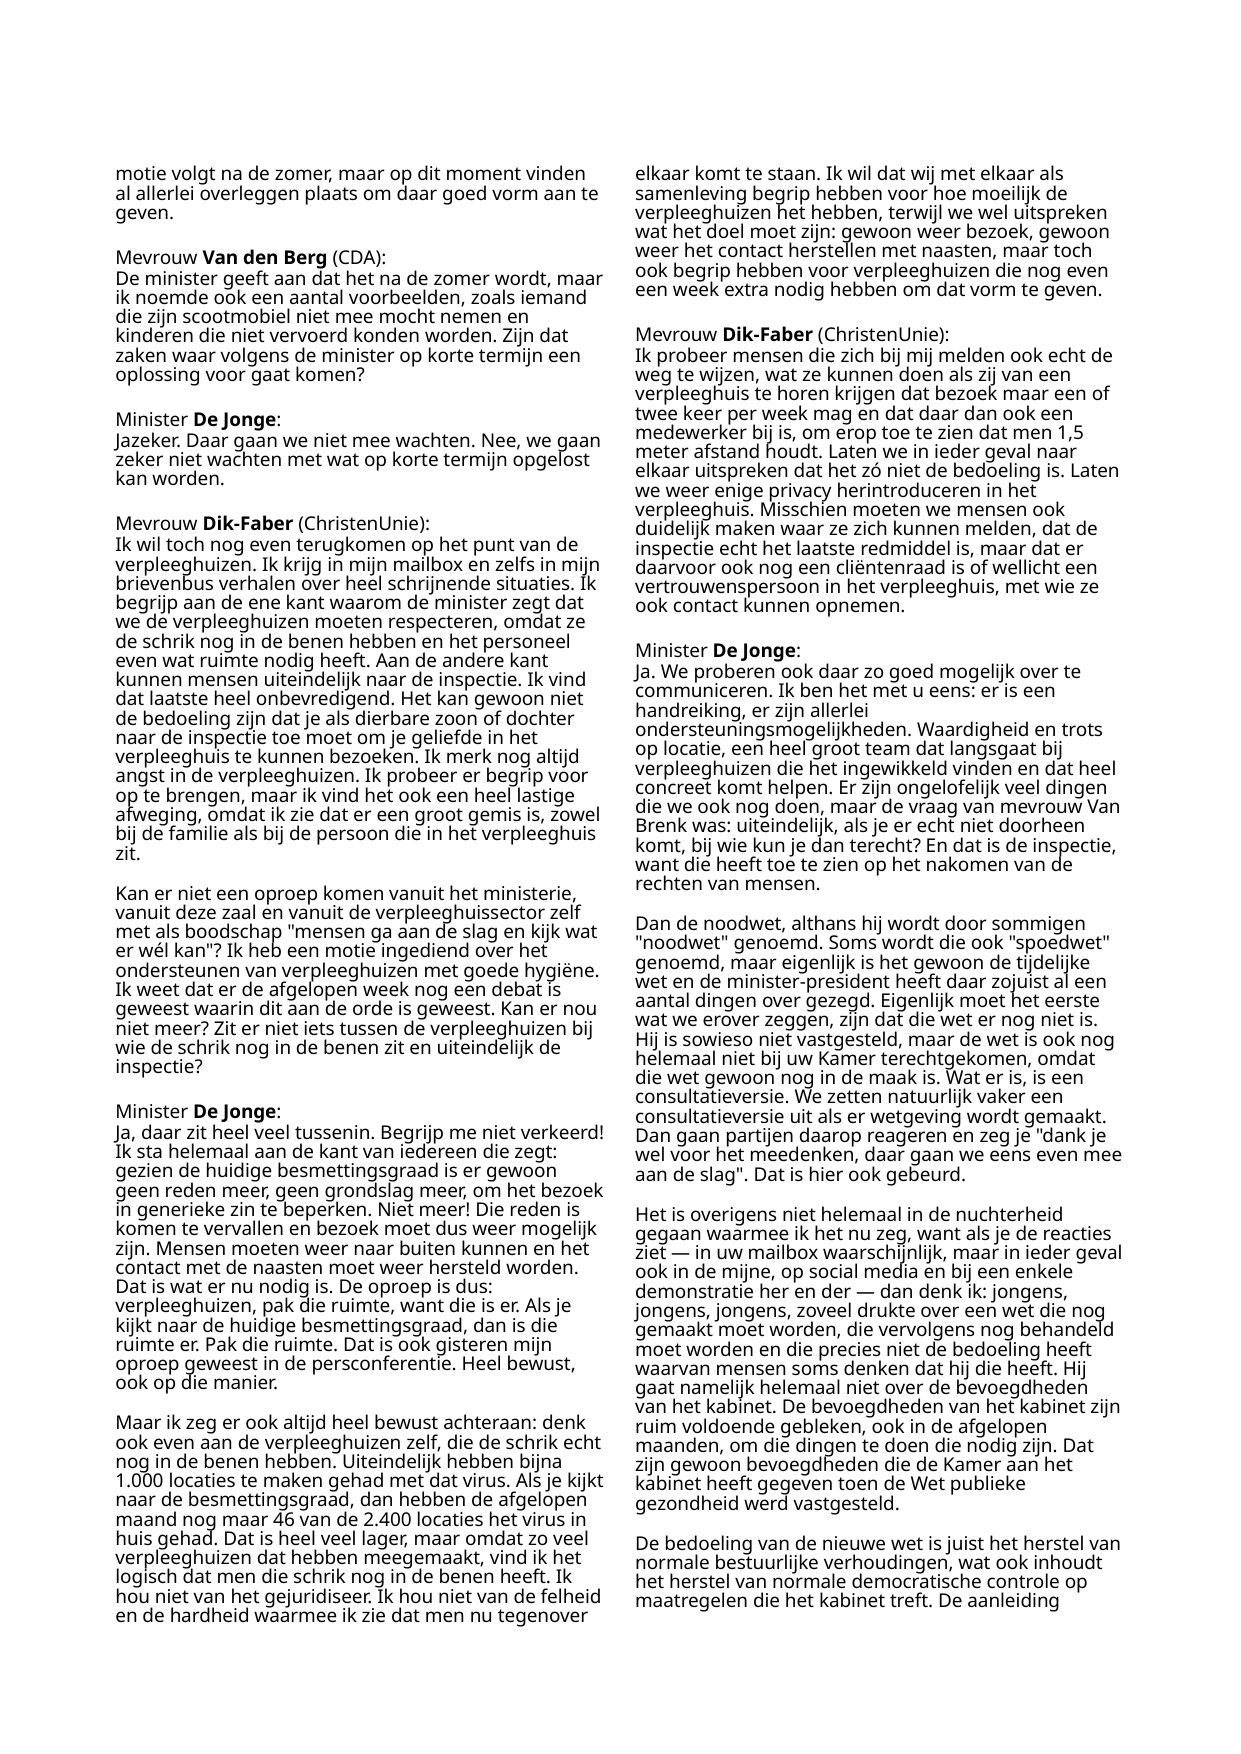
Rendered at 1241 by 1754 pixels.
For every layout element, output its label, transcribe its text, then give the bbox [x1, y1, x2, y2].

text De bedoeling van de nieuwe wet is juist het herstel van normale bestuurlijke verhoudingen, wat ook inhoudt het herstel van normale democratische controle op maatregelen die het kabinet treft. De aanleiding [635, 1535, 1125, 1612]
text Mevrouw Van den Berg (CDA): [115, 244, 605, 270]
text Mevrouw Dik-Faber (ChristenUnie): [635, 321, 1125, 347]
text Ja. We proberen ook daar zo goed mogelijk over te communiceren. Ik ben het met u eens: er is een handreiking, er zijn allerlei ondersteuningsmogelijkheden. Waardigheid en trots op locatie, een heel groot team dat langsgaat bij verpleeghuizen die het ingewikkeld vinden en dat heel concreet komt helpen. Er zijn ongelofelijk veel dingen die we ook nog doen, maar de vraag van mevrouw Van Brenk was: uiteindelijk, als je er echt niet doorheen komt, bij wie kun je dan terecht? En dat is de inspectie, want die heeft toe te zien op het nakomen van de rechten van mensen. [635, 663, 1125, 894]
text Maar ik zeg er ook altijd heel bewust achteraan: denk ook even aan de verpleeghuizen zelf, die de schrik echt nog in de benen hebben. Uiteindelijk hebben bijna 1.000 locaties te maken gehad met dat virus. Als je kijkt naar de besmettingsgraad, dan hebben de afgelopen maand nog maar 46 van de 2.400 locaties het virus in huis gehad. Dat is heel veel lager, maar omdat zo veel verpleeghuizen dat hebben meegemaakt, vind ik het logisch dat men die schrik nog in de benen heeft. Ik hou niet van het gejuridiseer. Ik hou niet van de felheid en de hardheid waarmee ik zie dat men nu tegenover [115, 1414, 605, 1626]
text Jazeker. Daar gaan we niet mee wachten. Nee, we gaan zeker niet wachten met wat op korte termijn opgelost kan worden. [115, 432, 605, 490]
text Het is overigens niet helemaal in de nuchterheid gegaan waarmee ik het nu zeg, want als je de reacties ziet — in uw mailbox waarschijnlijk, maar in ieder geval ook in de mijne, op social media en bij een enkele demonstratie her en der — dan denk ik: jongens, jongens, jongens, zoveel drukte over een wet die nog gemaakt moet worden, die vervolgens nog behandeld moet worden en die precies niet de bedoeling heeft waarvan mensen soms denken dat hij die heeft. Hij gaat namelijk helemaal niet over de bevoegdheden van het kabinet. De bevoegdheden van het kabinet zijn ruim voldoende gebleken, ook in de afgelopen maanden, om die dingen te doen die nodig zijn. Dat zijn gewoon bevoegdheden die de Kamer aan het kabinet heeft gegeven toen de Wet publieke gezondheid werd vastgesteld. [635, 1206, 1125, 1514]
text Ja, daar zit heel veel tussenin. Begrijp me niet verkeerd! Ik sta helemaal aan de kant van iedereen die zegt: gezien de huidige besmettingsgraad is er gewoon geen reden meer, geen grondslag meer, om het bezoek in generieke zin te beperken. Niet meer! Die reden is komen te vervallen en bezoek moet dus weer mogelijk zijn. Mensen moeten weer naar buiten kunnen en het contact met de naasten moet weer hersteld worden. Dat is wat er nu nodig is. De oproep is dus: verpleeghuizen, pak die ruimte, want die is er. Als je kijkt naar de huidige besmettingsgraad, dan is die ruimte er. Pak die ruimte. Dat is ook gisteren mijn oproep geweest in de persconferentie. Heel bewust, ook op die manier. [115, 1124, 605, 1394]
text Minister De Jonge: [115, 1098, 605, 1124]
text elkaar komt te staan. Ik wil dat wij met elkaar als samenleving begrip hebben voor hoe moeilijk de verpleeghuizen het hebben, terwijl we wel uitspreken wat het doel moet zijn: gewoon weer bezoek, gewoon weer het contact herstellen met naasten, maar toch ook begrip hebben voor verpleeghuizen die nog even een week extra nodig hebben om dat vorm te geven. [635, 165, 1125, 300]
text motie volgt na de zomer, maar op dit moment vinden al allerlei overleggen plaats om daar goed vorm aan te geven. [115, 165, 605, 223]
text Kan er niet een oproep komen vanuit het ministerie, vanuit deze zaal en vanuit de verpleeghuissector zelf met als boodschap "mensen ga aan de slag en kijk wat er wél kan"? Ik heb een motie ingediend over het ondersteunen van verpleeghuizen met goede hygiëne. Ik weet dat er de afgelopen week nog een debat is geweest waarin dit aan de orde is geweest. Kan er nou niet meer? Zit er niet iets tussen de verpleeghuizen bij wie de schrik nog in de benen zit en uiteindelijk de inspectie? [115, 884, 605, 1077]
text De minister geeft aan dat het na de zomer wordt, maar ik noemde ook een aantal voorbeelden, zoals iemand die zijn scootmobiel niet mee mocht nemen en kinderen die niet vervoerd konden worden. Zijn dat zaken waar volgens de minister op korte termijn een oplossing voor gaat komen? [115, 270, 605, 385]
text Mevrouw Dik-Faber (ChristenUnie): [115, 511, 605, 536]
text Dan de noodwet, althans hij wordt door sommigen "noodwet" genoemd. Soms wordt die ook "spoedwet" genoemd, maar eigenlijk is het gewoon de tijdelijke wet en de minister-president heeft daar zojuist al een aantal dingen over gezegd. Eigenlijk moet het eerste wat we erover zeggen, zijn dat die wet er nog niet is. Hij is sowieso niet vastgesteld, maar de wet is ook nog helemaal niet bij uw Kamer terechtgekomen, omdat die wet gewoon nog in de maak is. Wat er is, is een consultatieversie. We zetten natuurlijk vaker een consultatieversie uit als er wetgeving wordt gemaakt. Dan gaan partijen daarop reageren en zeg je "dank je wel voor het meedenken, daar gaan we eens even mee aan de slag". Dat is hier ook gebeurd. [635, 915, 1125, 1185]
text Ik wil toch nog even terugkomen op het punt van de verpleeghuizen. Ik krijg in mijn mailbox en zelfs in mijn brievenbus verhalen over heel schrijnende situaties. Ik begrijp aan de ene kant waarom de minister zegt dat we de verpleeghuizen moeten respecteren, omdat ze de schrik nog in de benen hebben en het personeel even wat ruimte nodig heeft. Aan de andere kant kunnen mensen uiteindelijk naar de inspectie. Ik vind dat laatste heel onbevredigend. Het kan gewoon niet de bedoeling zijn dat je als dierbare zoon of dochter naar de inspectie toe moet om je geliefde in het verpleeghuis te kunnen bezoeken. Ik merk nog altijd angst in de verpleeghuizen. Ik probeer er begrip voor op te brengen, maar ik vind het ook een heel lastige afweging, omdat ik zie dat er een groot gemis is, zowel bij de familie als bij de persoon die in het verpleeghuis zit. [115, 536, 605, 864]
text Minister De Jonge: [635, 637, 1125, 663]
text Minister De Jonge: [115, 406, 605, 432]
text Ik probeer mensen die zich bij mij melden ook echt de weg te wijzen, wat ze kunnen doen als zij van een verpleeghuis te horen krijgen dat bezoek maar een of twee keer per week mag en dat daar dan ook een medewerker bij is, om erop toe te zien dat men 1,5 meter afstand houdt. Laten we in ieder geval naar elkaar uitspreken dat het zó niet de bedoeling is. Laten we weer enige privacy herintroduceren in het verpleeghuis. Misschien moeten we mensen ook duidelijk maken waar ze zich kunnen melden, dat de inspectie echt het laatste redmiddel is, maar dat er daarvoor ook nog een cliëntenraad is of wellicht een vertrouwenspersoon in het verpleeghuis, met wie ze ook contact kunnen opnemen. [635, 347, 1125, 617]
